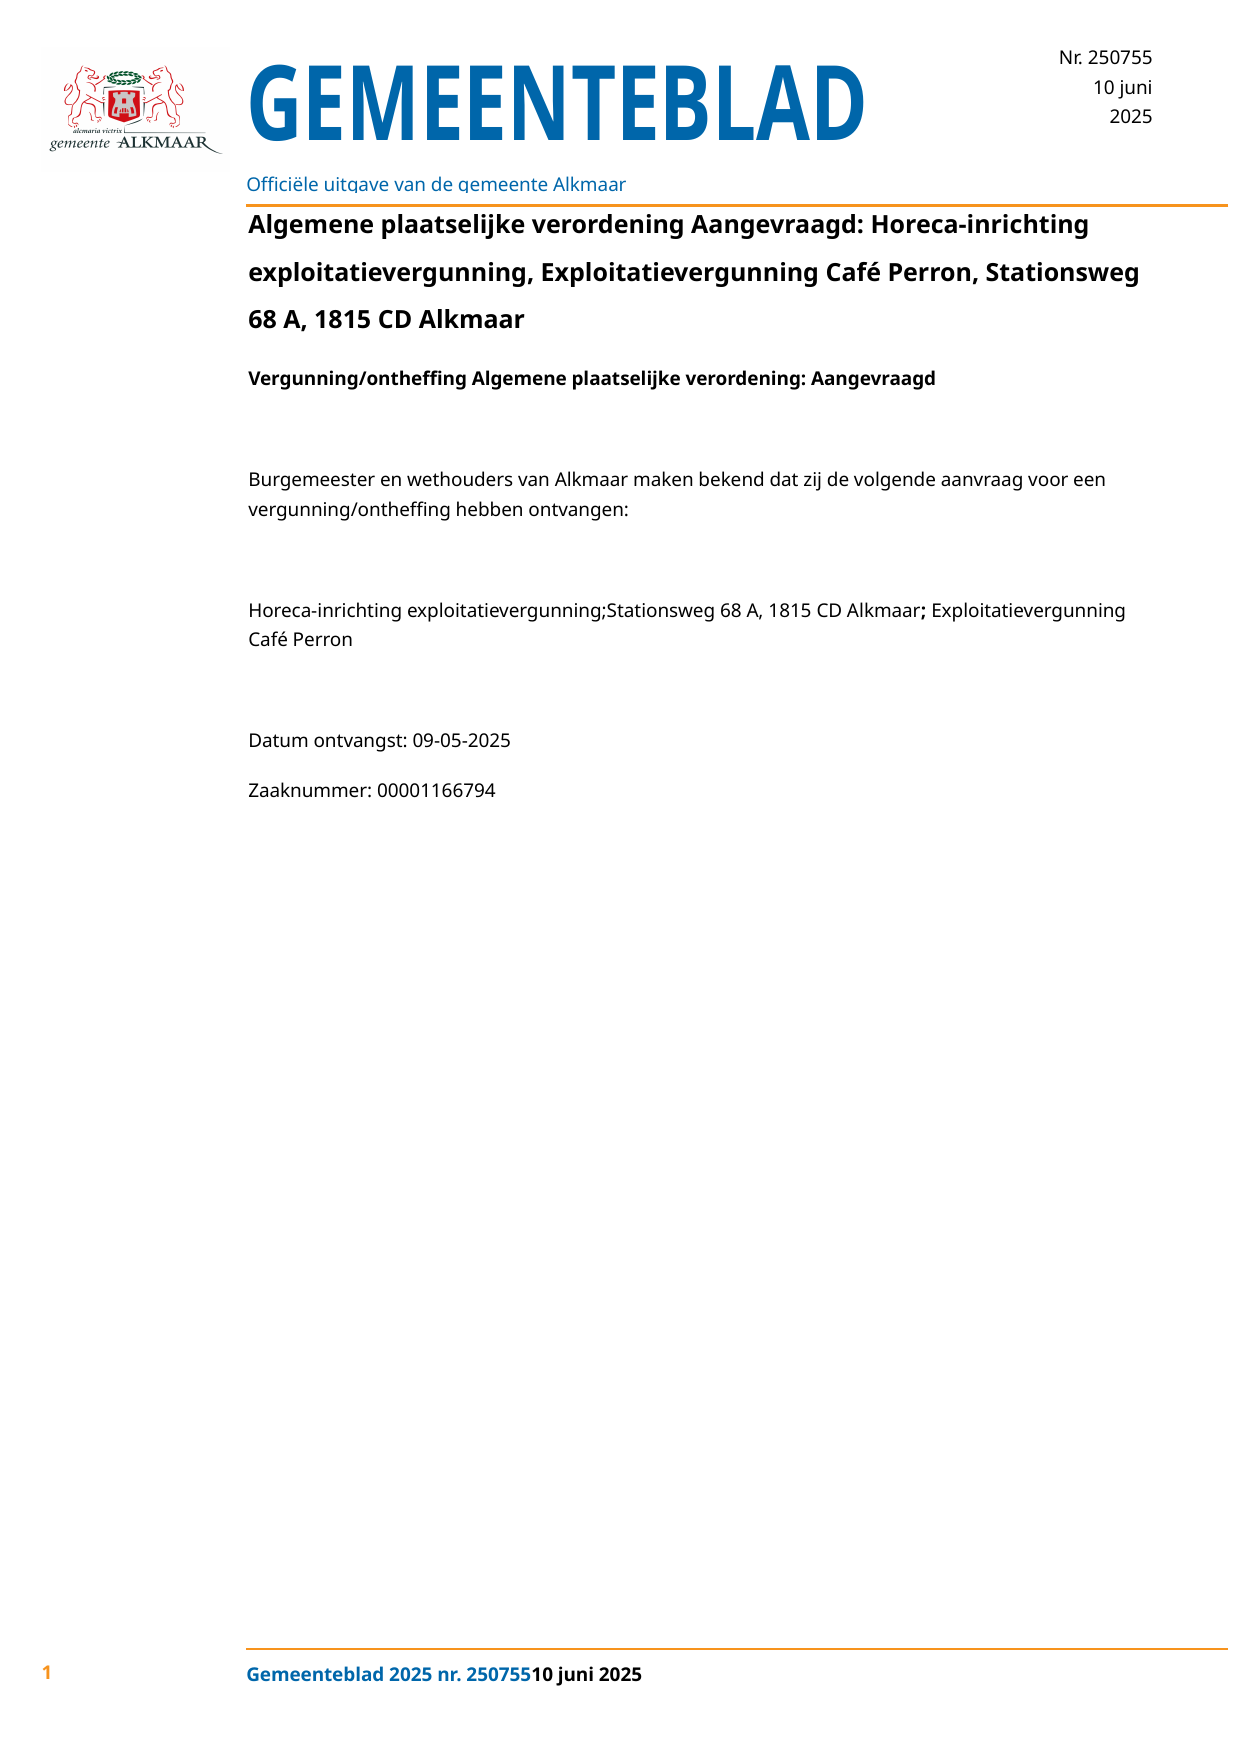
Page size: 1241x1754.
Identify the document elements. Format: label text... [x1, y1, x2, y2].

text Horeca-inrichting exploitatievergunning;Stationsweg 68 A, 1815 CD Alkmaar; Exploitatievergunning Café Perron [248, 597, 1152, 652]
text Zaaknummer: 00001166794 [248, 778, 1152, 803]
text Algemene plaatselijke verordening Aangevraagd: Horeca-inrichting exploitatievergunning, Exploitatievergunning Café Perron, Stationsweg 68 A, 1815 CD Alkmaar [248, 207, 1152, 336]
picture [41, 47, 231, 172]
text Vergunning/ontheffing Algemene plaatselijke verordening: Aangevraagd [248, 366, 1152, 391]
text Burgemeester en wethouders van Alkmaar maken bekend dat zij de volgende aanvraag voor een vergunning/ontheffing hebben ontvangen: [248, 466, 1152, 522]
text Datum ontvangst: 09-05-2025 [248, 727, 1152, 753]
